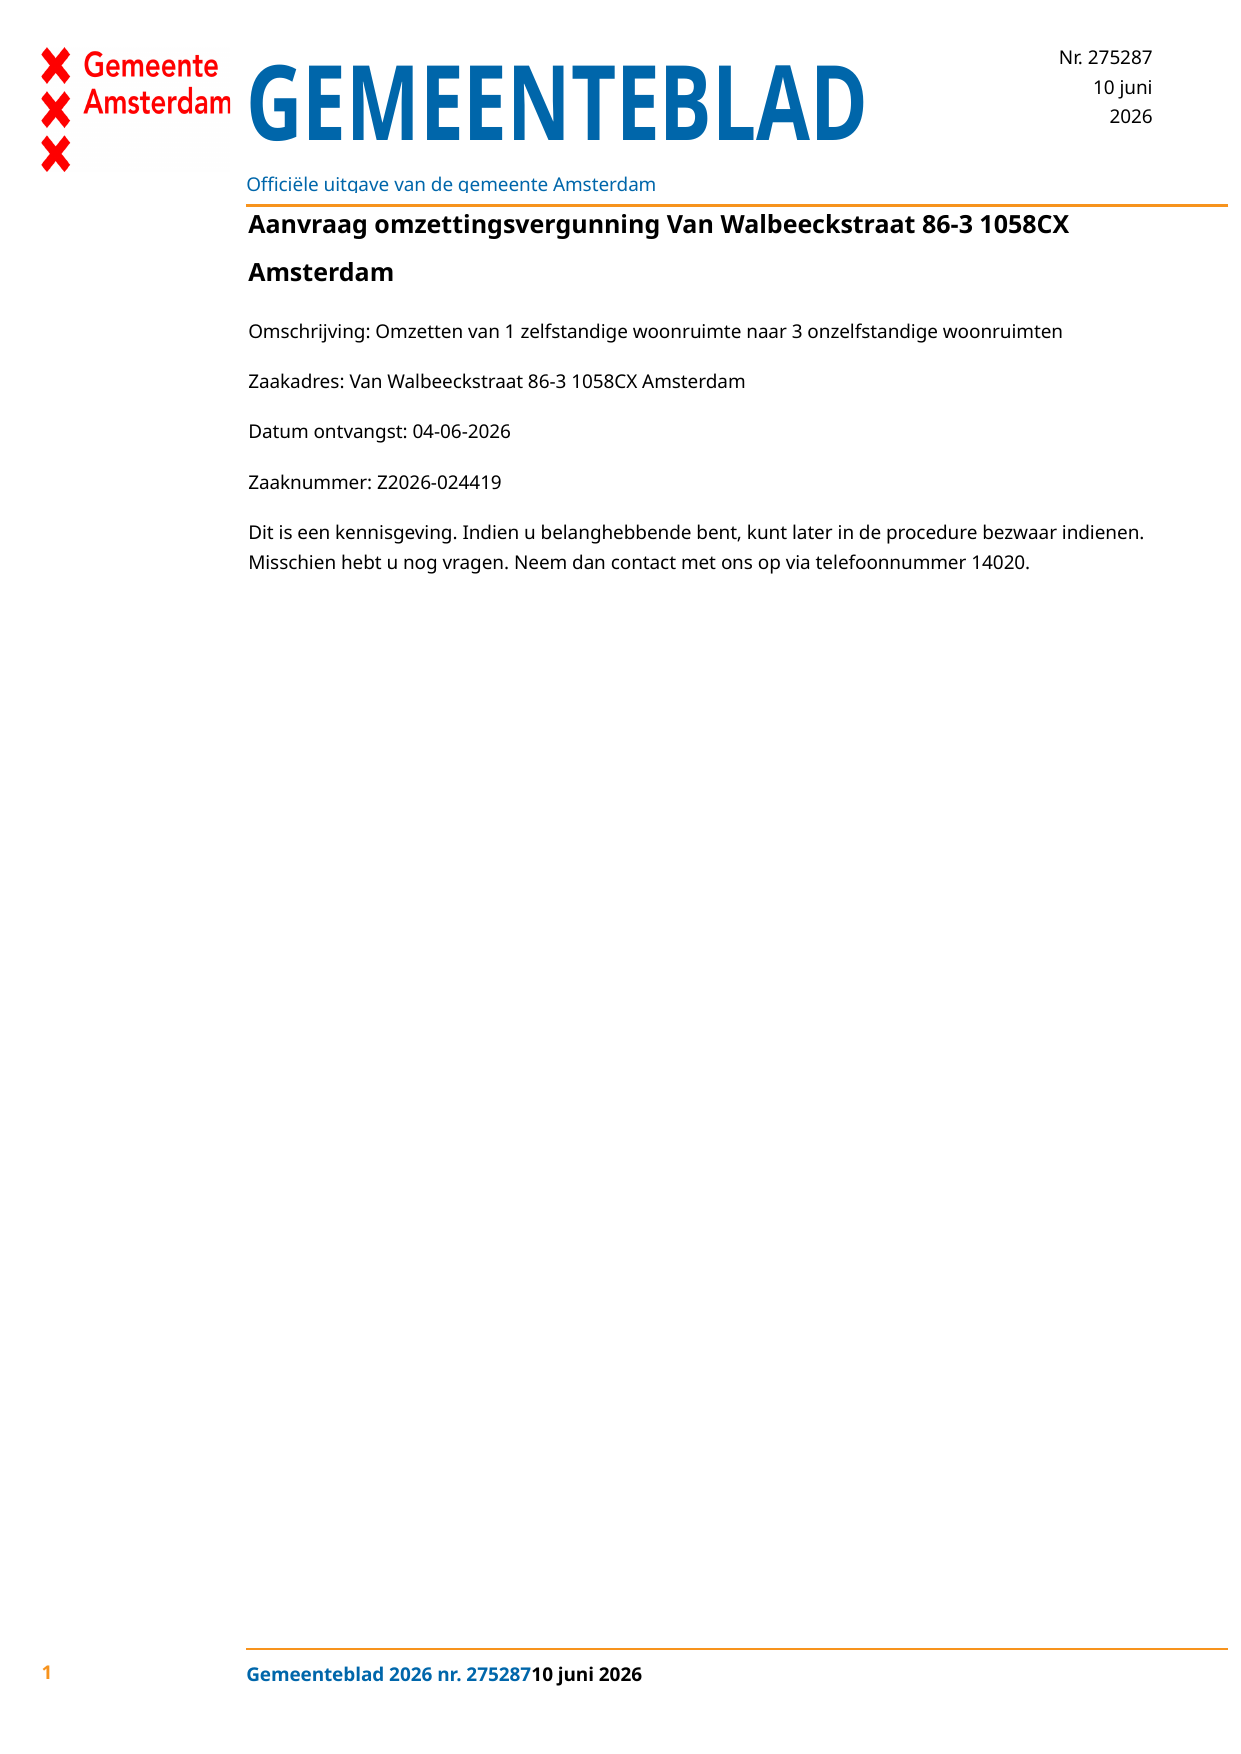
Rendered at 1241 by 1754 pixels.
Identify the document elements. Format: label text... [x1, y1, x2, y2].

picture [41, 47, 231, 172]
text Omschrijving: Omzetten van 1 zelfstandige woonruimte naar 3 onzelfstandige woonruimten [248, 318, 1152, 344]
text Zaaknummer: Z2026-024419 [248, 469, 1152, 495]
text Dit is een kennisgeving. Indien u belanghebbende bent, kunt later in de procedure bezwaar indienen. Misschien hebt u nog vragen. Neem dan contact met ons op via telefoonnummer 14020. [248, 519, 1152, 575]
text Aanvraag omzettingsvergunning Van Walbeeckstraat 86-3 1058CX Amsterdam [248, 207, 1152, 288]
text Datum ontvangst: 04-06-2026 [248, 419, 1152, 444]
text Zaakadres: Van Walbeeckstraat 86-3 1058CX Amsterdam [248, 368, 1152, 394]
